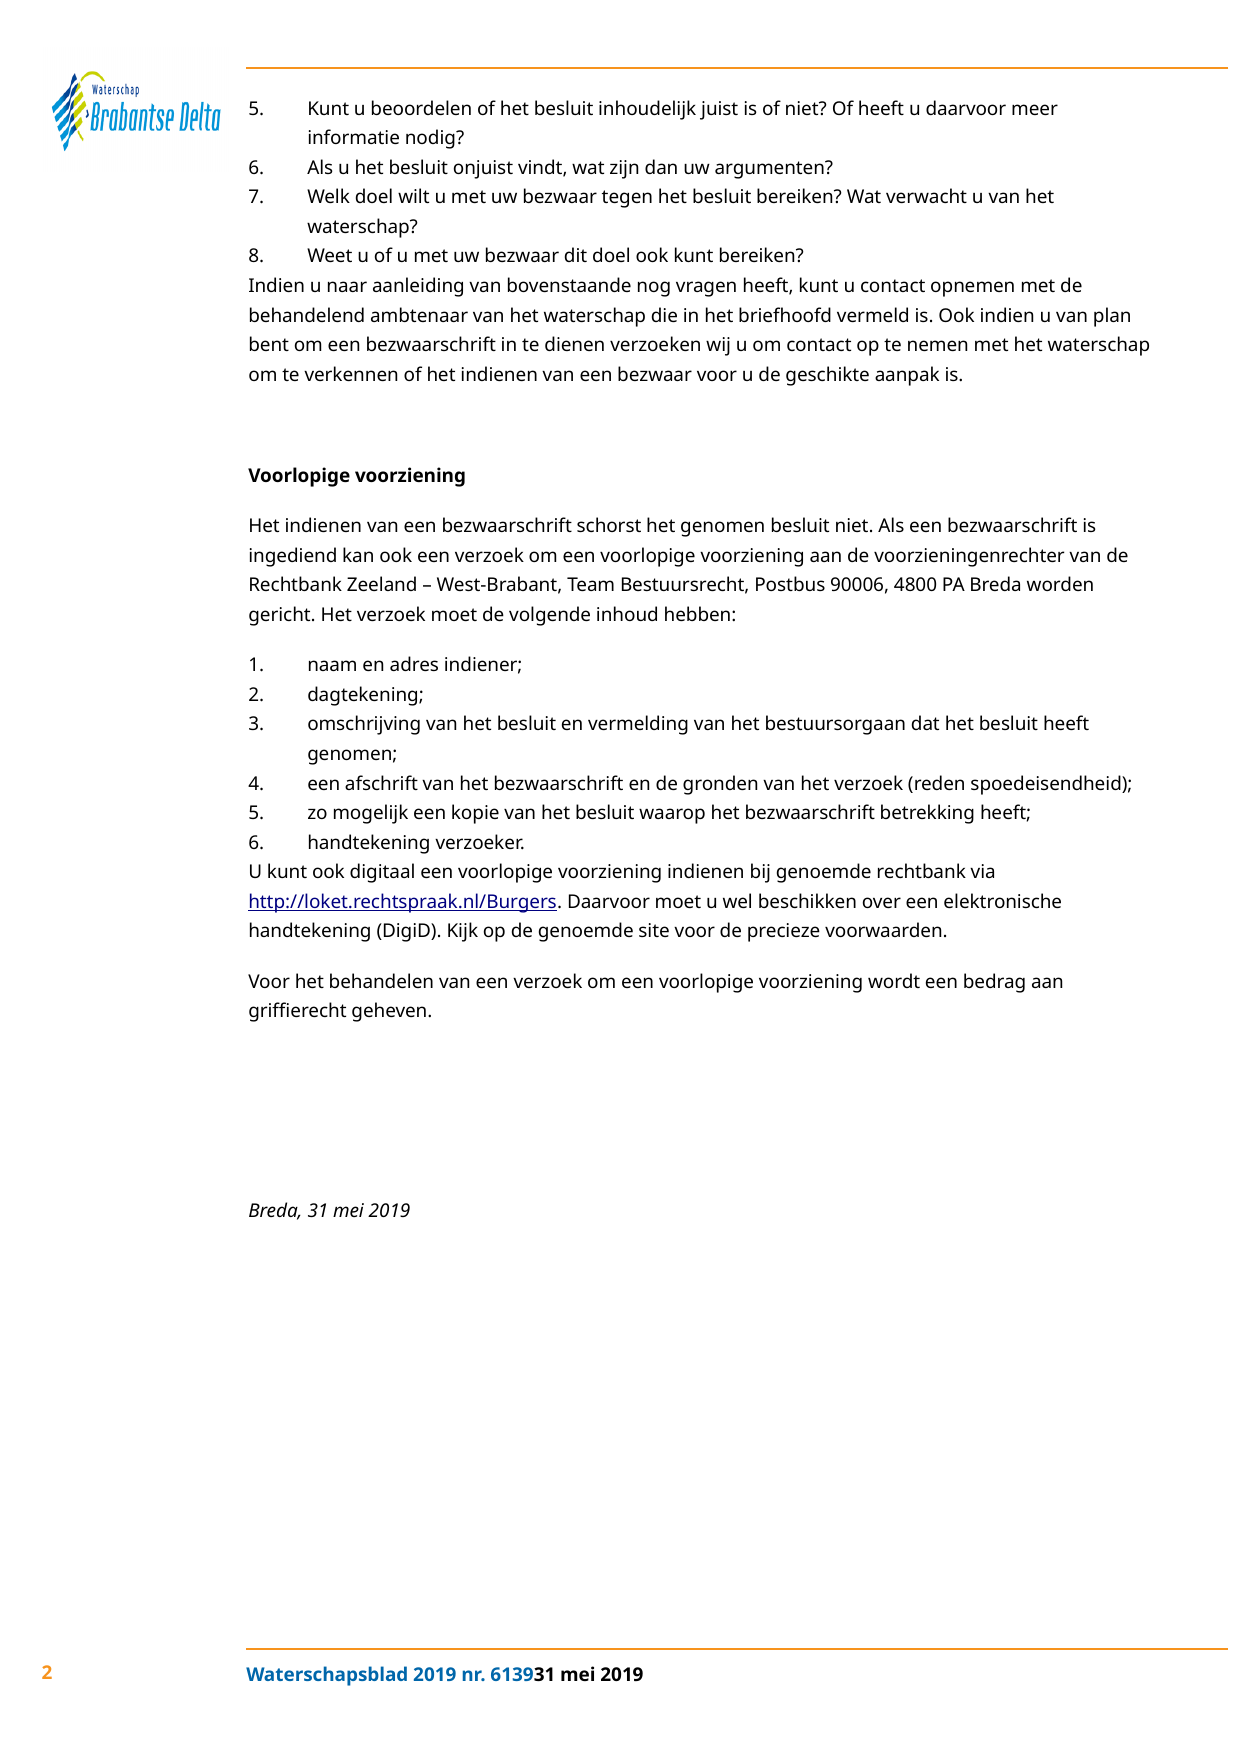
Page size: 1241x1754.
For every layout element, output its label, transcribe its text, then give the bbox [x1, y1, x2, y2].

text Indien u naar aanleiding van bovenstaande nog vragen heeft, kunt u contact opnemen met de behandelend ambtenaar van het waterschap die in het briefhoofd vermeld is. Ook indien u van plan bent om een bezwaarschrift in te dienen verzoeken wij u om contact op te nemen met het waterschap om te verkennen of het indienen van een bezwaar voor u de geschikte aanpak is. [248, 272, 1152, 387]
list een afschrift van het bezwaarschrift en de gronden van het verzoek (reden spoedeisendheid); [248, 770, 1152, 796]
text Voorlopige voorziening [248, 462, 1152, 488]
list naam en adres indiener; [248, 651, 1152, 677]
text Het indienen van een bezwaarschrift schorst het genomen besluit niet. Als een bezwaarschrift is ingediend kan ook een verzoek om een voorlopige voorziening aan de voorzieningenrechter van de Rechtbank Zeeland – West-Brabant, Team Bestuursrecht, Postbus 90006, 4800 PA Breda worden gericht. Het verzoek moet de volgende inhoud hebben: [248, 512, 1152, 627]
text Breda, 31 mei 2019 [248, 1197, 1152, 1222]
list Kunt u beoordelen of het besluit inhoudelijk juist is of niet? Of heeft u daarvoor meer informatie nodig? [248, 95, 1152, 150]
list handtekening verzoeker. [248, 829, 1152, 855]
list omschrijving van het besluit en vermelding van het bestuursorgaan dat het besluit heeft genomen; [248, 711, 1152, 766]
list zo mogelijk een kopie van het besluit waarop het bezwaarschrift betrekking heeft; [248, 799, 1152, 825]
text Voor het behandelen van een verzoek om een voorlopige voorziening wordt een bedrag aan griffierecht geheven. [248, 968, 1152, 1023]
list Welk doel wilt u met uw bezwaar tegen het besluit bereiken? Wat verwacht u van het waterschap? [248, 183, 1152, 239]
list Weet u of u met uw bezwaar dit doel ook kunt bereiken? [248, 243, 1152, 268]
list Als u het besluit onjuist vindt, wat zijn dan uw argumenten? [248, 154, 1152, 180]
list dagtekening; [248, 681, 1152, 707]
picture [41, 47, 231, 172]
text U kunt ook digitaal een voorlopige voorziening indienen bij genoemde rechtbank via http://loket.rechtspraak.nl/Burgers. Daarvoor moet u wel beschikken over een elektronische handtekening (DigiD). Kijk op de genoemde site voor de precieze voorwaarden. [248, 858, 1152, 943]
